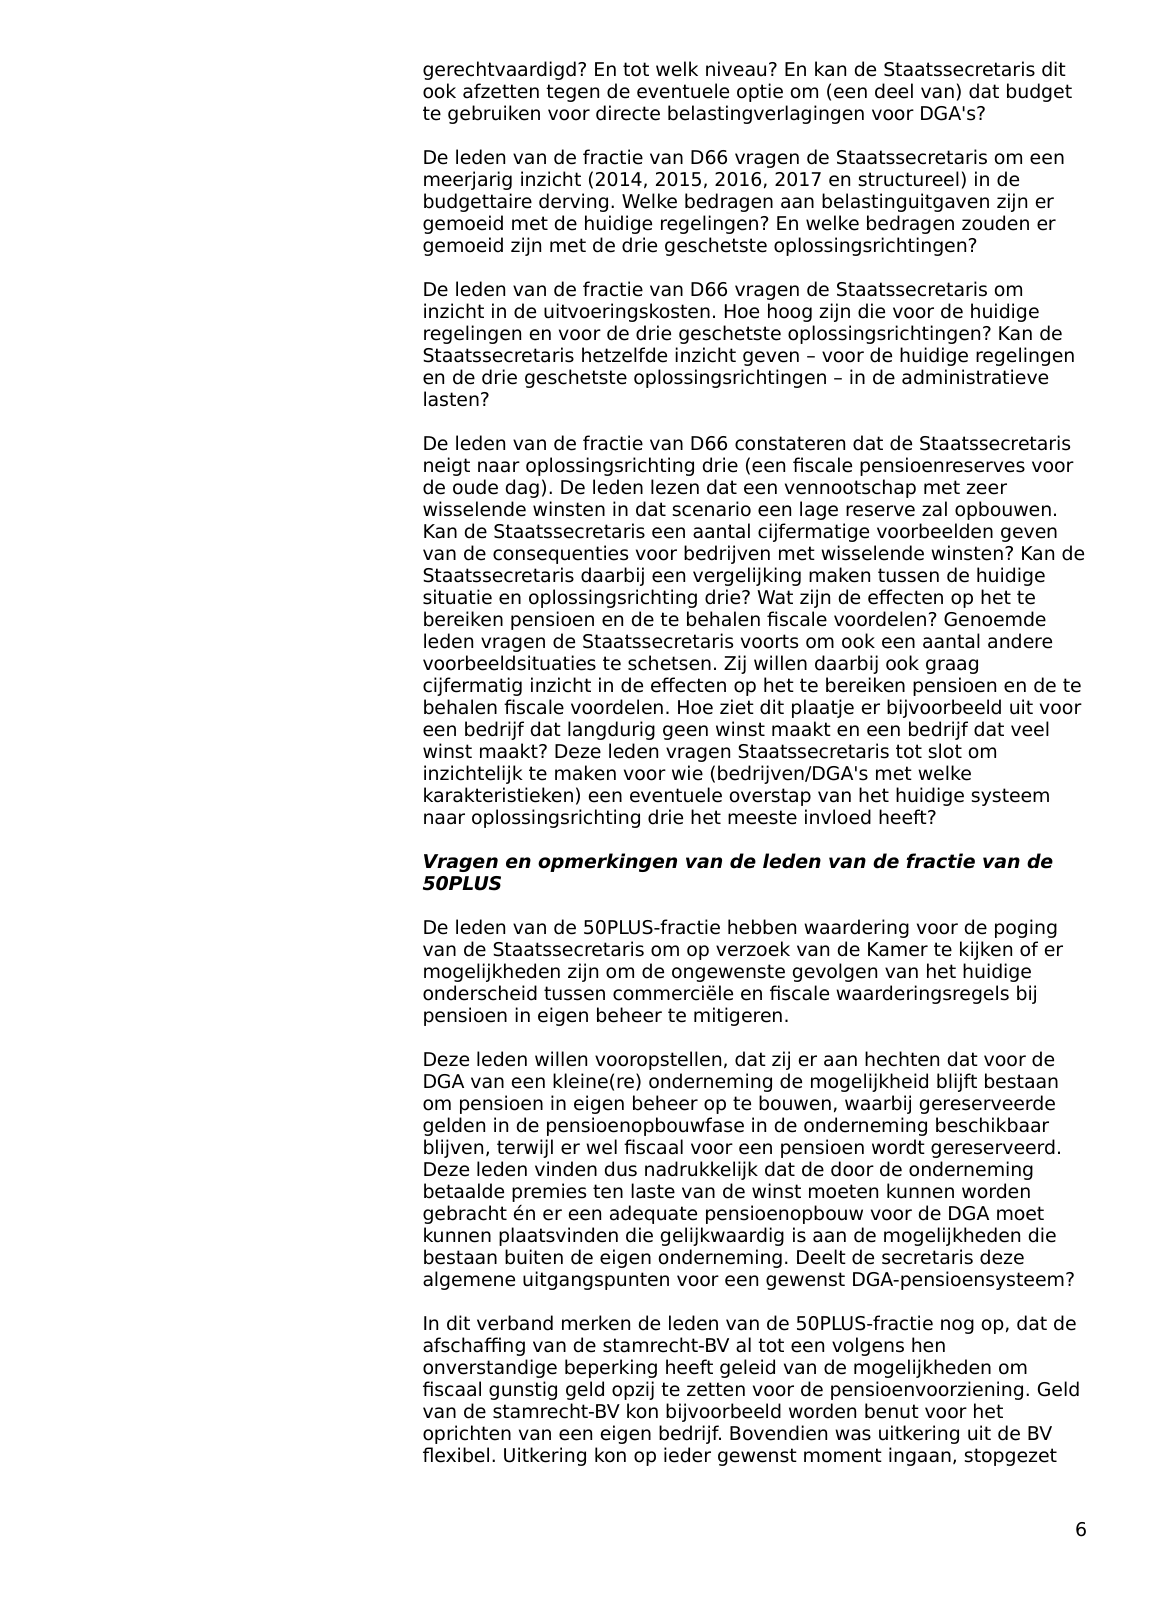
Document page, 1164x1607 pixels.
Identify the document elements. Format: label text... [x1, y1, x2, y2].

text In dit verband merken de leden van de 50PLUS-fractie nog op, dat de afschaffing van de stamrecht-BV al tot een volgens hen onverstandige beperking heeft geleid van de mogelijkheden om fiscaal gunstig geld opzij te zetten voor de pensioenvoorziening. Geld van de stamrecht-BV kon bijvoorbeeld worden benut voor het oprichten van een eigen bedrijf. Bovendien was uitkering uit de BV flexibel. Uitkering kon op ieder gewenst moment ingaan, stopgezet [422, 1313, 1087, 1467]
text De leden van de fractie van D66 vragen de Staatssecretaris om een meerjarig inzicht (2014, 2015, 2016, 2017 en structureel) in de budgettaire derving. Welke bedragen aan belastinguitgaven zijn er gemoeid met de huidige regelingen? En welke bedragen zouden er gemoeid zijn met de drie geschetste oplossingsrichtingen? [422, 147, 1087, 257]
text gerechtvaardigd? En tot welk niveau? En kan de Staatssecretaris dit ook afzetten tegen de eventuele optie om (een deel van) dat budget te gebruiken voor directe belastingverlagingen voor DGA's? [422, 59, 1087, 125]
subtitle Vragen en opmerkingen van de leden van de fractie van de 50PLUS [422, 851, 1087, 895]
text De leden van de fractie van D66 vragen de Staatssecretaris om inzicht in de uitvoeringskosten. Hoe hoog zijn die voor de huidige regelingen en voor de drie geschetste oplossingsrichtingen? Kan de Staatssecretaris hetzelfde inzicht geven – voor de huidige regelingen en de drie geschetste oplossingsrichtingen – in de administratieve lasten? [422, 279, 1087, 411]
text De leden van de 50PLUS-fractie hebben waardering voor de poging van de Staatssecretaris om op verzoek van de Kamer te kijken of er mogelijkheden zijn om de ongewenste gevolgen van het huidige onderscheid tussen commerciële en fiscale waarderingsregels bij pensioen in eigen beheer te mitigeren. [422, 917, 1087, 1027]
text Deze leden willen vooropstellen, dat zij er aan hechten dat voor de DGA van een kleine(re) onderneming de mogelijkheid blijft bestaan om pensioen in eigen beheer op te bouwen, waarbij gereserveerde gelden in de pensioenopbouwfase in de onderneming beschikbaar blijven, terwijl er wel fiscaal voor een pensioen wordt gereserveerd. Deze leden vinden dus nadrukkelijk dat de door de onderneming betaalde premies ten laste van de winst moeten kunnen worden gebracht én er een adequate pensioenopbouw voor de DGA moet kunnen plaatsvinden die gelijkwaardig is aan de mogelijkheden die bestaan buiten de eigen onderneming. Deelt de secretaris deze algemene uitgangspunten voor een gewenst DGA-pensioensysteem? [422, 1049, 1087, 1291]
text De leden van de fractie van D66 constateren dat de Staatssecretaris neigt naar oplossingsrichting drie (een fiscale pensioenreserves voor de oude dag). De leden lezen dat een vennootschap met zeer wisselende winsten in dat scenario een lage reserve zal opbouwen. Kan de Staatssecretaris een aantal cijfermatige voorbeelden geven van de consequenties voor bedrijven met wisselende winsten? Kan de Staatssecretaris daarbij een vergelijking maken tussen de huidige situatie en oplossingsrichting drie? Wat zijn de effecten op het te bereiken pensioen en de te behalen fiscale voordelen? Genoemde leden vragen de Staatssecretaris voorts om ook een aantal andere voorbeeldsituaties te schetsen. Zij willen daarbij ook graag cijfermatig inzicht in de effecten op het te bereiken pensioen en de te behalen fiscale voordelen. Hoe ziet dit plaatje er bijvoorbeeld uit voor een bedrijf dat langdurig geen winst maakt en een bedrijf dat veel winst maakt? Deze leden vragen Staatssecretaris tot slot om inzichtelijk te maken voor wie (bedrijven/DGA's met welke karakteristieken) een eventuele overstap van het huidige systeem naar oplossingsrichting drie het meeste invloed heeft? [422, 433, 1087, 829]
